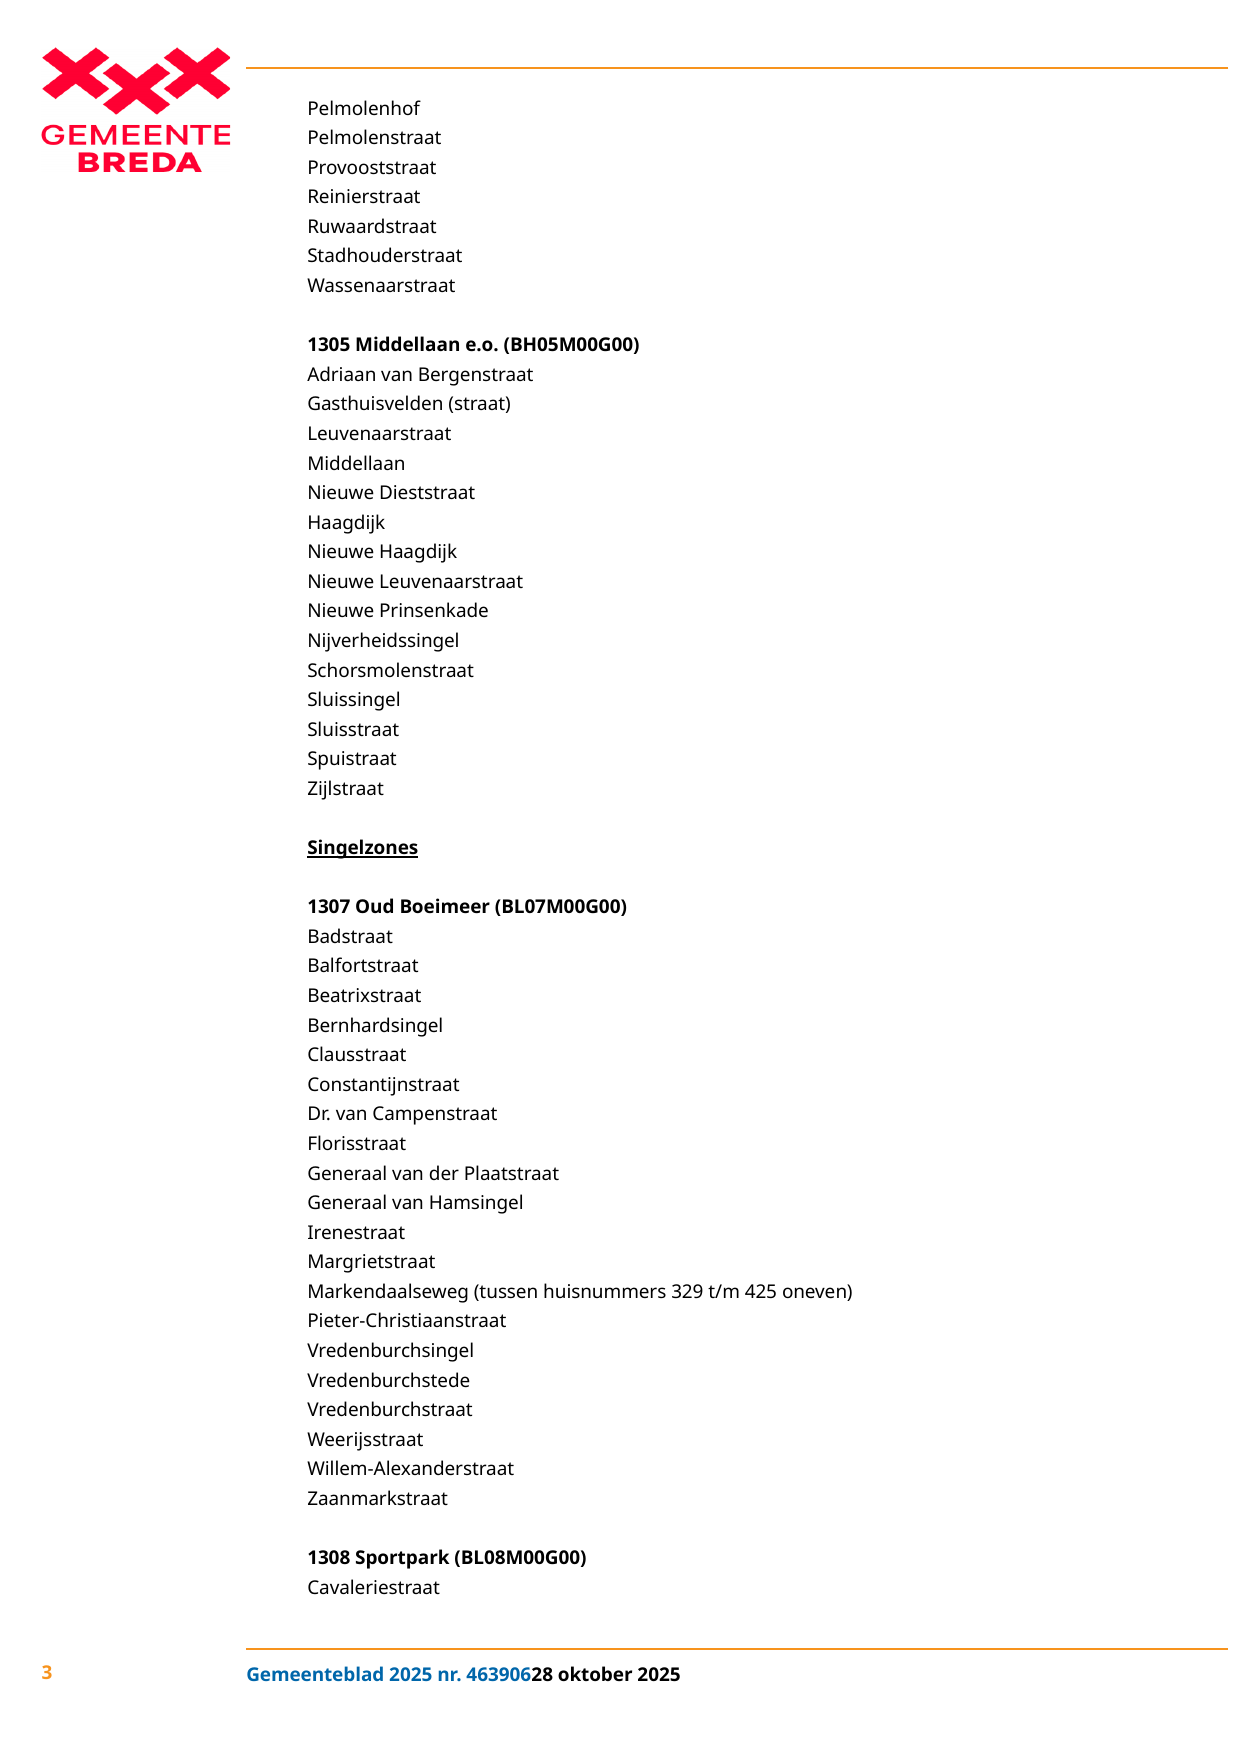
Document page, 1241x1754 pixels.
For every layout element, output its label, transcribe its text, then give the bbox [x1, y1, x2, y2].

picture [41, 47, 231, 172]
list Haagdijk [248, 509, 1152, 535]
list Ruwaardstraat [248, 213, 1152, 239]
list Generaal van Hamsingel [248, 1189, 1152, 1215]
list Reinierstraat [248, 183, 1152, 209]
list Irenestraat [248, 1219, 1152, 1245]
list Nijverheidssingel [248, 627, 1152, 653]
list Gasthuisvelden (straat) [248, 391, 1152, 416]
list 1305 Middellaan e.o. (BH05M00G00) [248, 331, 1152, 357]
list Florisstraat [248, 1130, 1152, 1156]
list Nieuwe Leuvenaarstraat [248, 568, 1152, 594]
list Spuistraat [248, 746, 1152, 771]
list Beatrixstraat [248, 982, 1152, 1008]
list Markendaalseweg (tussen huisnummers 329 t/m 425 oneven) [248, 1278, 1152, 1304]
list Willem-Alexanderstraat [248, 1456, 1152, 1481]
list Constantijnstraat [248, 1071, 1152, 1097]
list Sluissingel [248, 686, 1152, 712]
list Vredenburchstede [248, 1367, 1152, 1393]
list 1307 Oud Boeimeer (BL07M00G00) [248, 893, 1152, 919]
list Singelzones [248, 834, 1152, 860]
list Generaal van der Plaatstraat [248, 1160, 1152, 1186]
list Middellaan [248, 450, 1152, 476]
list Vredenburchstraat [248, 1396, 1152, 1422]
list Adriaan van Bergenstraat [248, 361, 1152, 387]
list Pelmolenhof [248, 95, 1152, 121]
list Wassenaarstraat [248, 272, 1152, 298]
list Nieuwe Haagdijk [248, 538, 1152, 564]
list Nieuwe Dieststraat [248, 479, 1152, 505]
list Sluisstraat [248, 716, 1152, 742]
list Dr. van Campenstraat [248, 1101, 1152, 1126]
list Vredenburchsingel [248, 1337, 1152, 1363]
list Pieter-Christiaanstraat [248, 1308, 1152, 1333]
list Zijlstraat [248, 775, 1152, 801]
list Stadhouderstraat [248, 243, 1152, 268]
list Clausstraat [248, 1041, 1152, 1067]
list Balfortstraat [248, 953, 1152, 978]
list Pelmolenstraat [248, 124, 1152, 150]
list Margrietstraat [248, 1248, 1152, 1274]
list Cavaleriestraat [248, 1574, 1152, 1600]
list Provooststraat [248, 154, 1152, 180]
list Leuvenaarstraat [248, 420, 1152, 446]
list Nieuwe Prinsenkade [248, 598, 1152, 623]
list Zaanmarkstraat [248, 1485, 1152, 1511]
list 1308 Sportpark (BL08M00G00) [248, 1544, 1152, 1570]
list Bernhardsingel [248, 1012, 1152, 1038]
list Schorsmolenstraat [248, 657, 1152, 683]
list Weerijsstraat [248, 1426, 1152, 1452]
list Badstraat [248, 923, 1152, 949]
